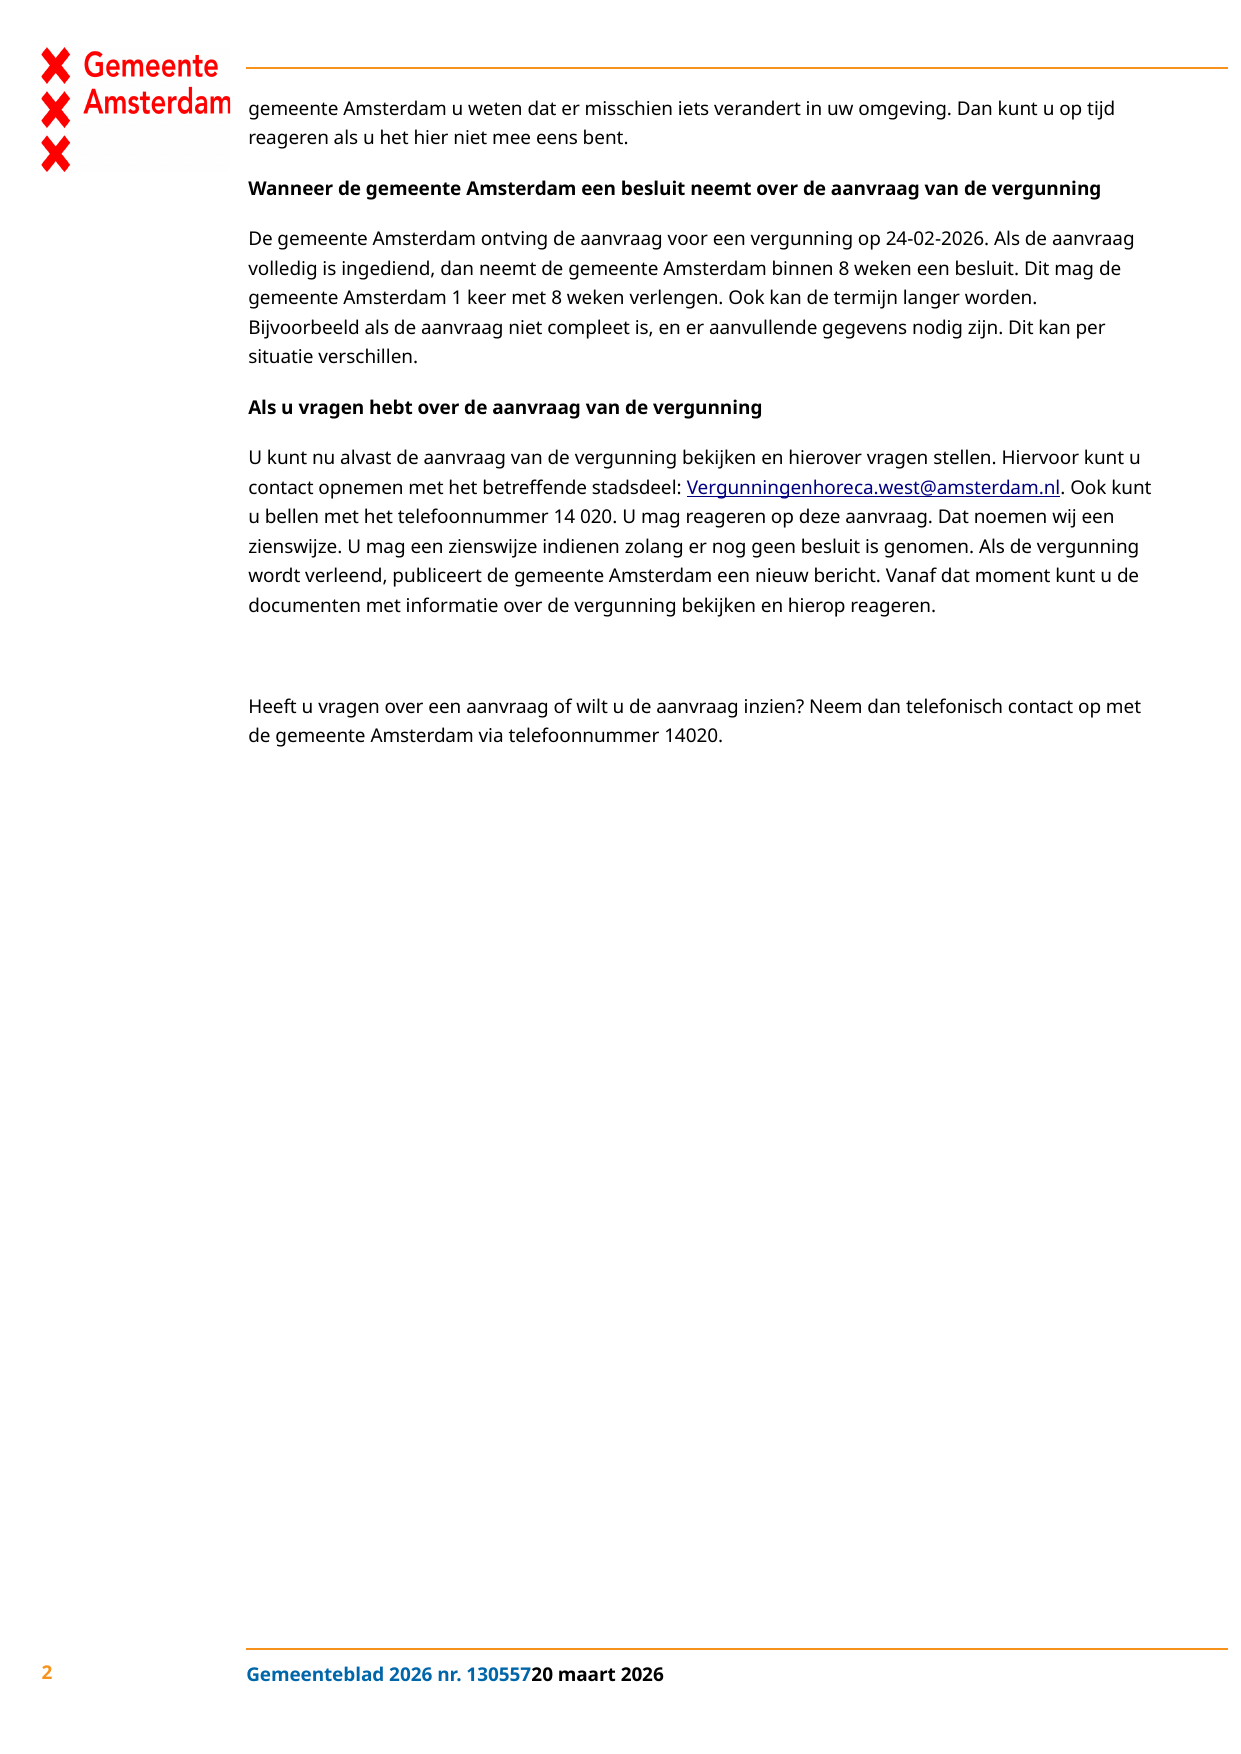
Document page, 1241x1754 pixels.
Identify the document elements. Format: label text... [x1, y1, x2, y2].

text Als u vragen hebt over de aanvraag van de vergunning [248, 394, 1152, 420]
picture [41, 47, 231, 172]
text U kunt nu alvast de aanvraag van de vergunning bekijken en hierover vragen stellen. Hiervoor kunt u contact opnemen met het betreffende stadsdeel: Vergunningenhoreca.west@amsterdam.nl. Ook kunt u bellen met het telefoonnummer 14 020. U mag reageren op deze aanvraag. Dat noemen wij een zienswijze. U mag een zienswijze indienen zolang er nog geen besluit is genomen. Als de vergunning wordt verleend, publiceert de gemeente Amsterdam een nieuw bericht. Vanaf dat moment kunt u de documenten met informatie over de vergunning bekijken en hierop reageren. [248, 444, 1152, 618]
text Wanneer de gemeente Amsterdam een besluit neemt over de aanvraag van de vergunning [248, 175, 1152, 201]
text De gemeente Amsterdam ontving de aanvraag voor een vergunning op 24-02-2026. Als de aanvraag volledig is ingediend, dan neemt de gemeente Amsterdam binnen 8 weken een besluit. Dit mag de gemeente Amsterdam 1 keer met 8 weken verlengen. Ook kan de termijn langer worden. Bijvoorbeeld als de aanvraag niet compleet is, en er aanvullende gegevens nodig zijn. Dit kan per situatie verschillen. [248, 225, 1152, 369]
text gemeente Amsterdam u weten dat er misschien iets verandert in uw omgeving. Dan kunt u op tijd reageren als u het hier niet mee eens bent. [248, 95, 1152, 150]
text Heeft u vragen over een aanvraag of wilt u de aanvraag inzien? Neem dan telefonisch contact op met de gemeente Amsterdam via telefoonnummer 14020. [248, 693, 1152, 748]
